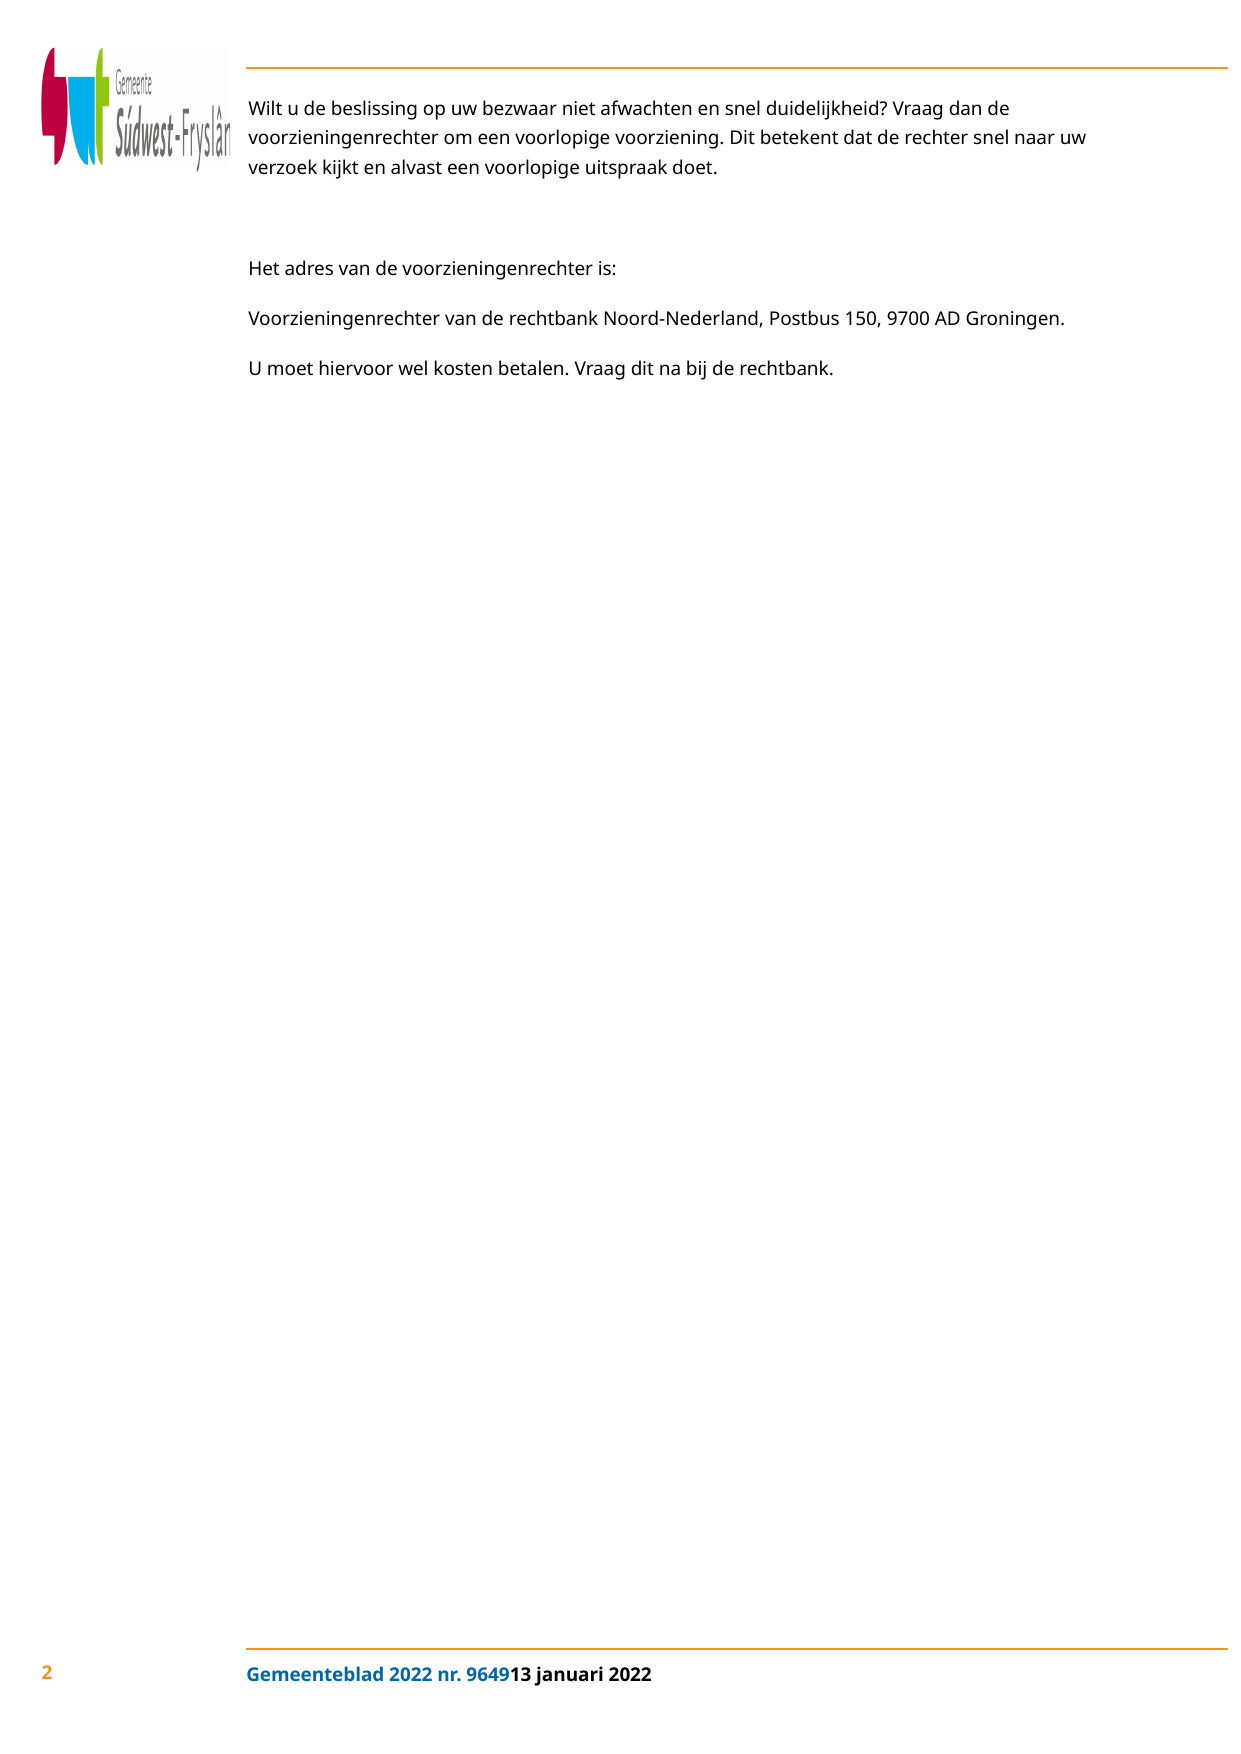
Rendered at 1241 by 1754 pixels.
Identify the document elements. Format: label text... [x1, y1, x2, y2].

text U moet hiervoor wel kosten betalen. Vraag dit na bij de rechtbank. [248, 356, 1152, 381]
picture [41, 47, 231, 172]
text Het adres van de voorzieningenrechter is: [248, 255, 1152, 281]
text Voorzieningenrechter van de rechtbank Noord-Nederland, Postbus 150, 9700 AD Groningen. [248, 305, 1152, 331]
text Wilt u de beslissing op uw bezwaar niet afwachten en snel duidelijkheid? Vraag dan de voorzieningenrechter om een voorlopige voorziening. Dit betekent dat de rechter snel naar uw verzoek kijkt en alvast een voorlopige uitspraak doet. [248, 95, 1152, 180]
